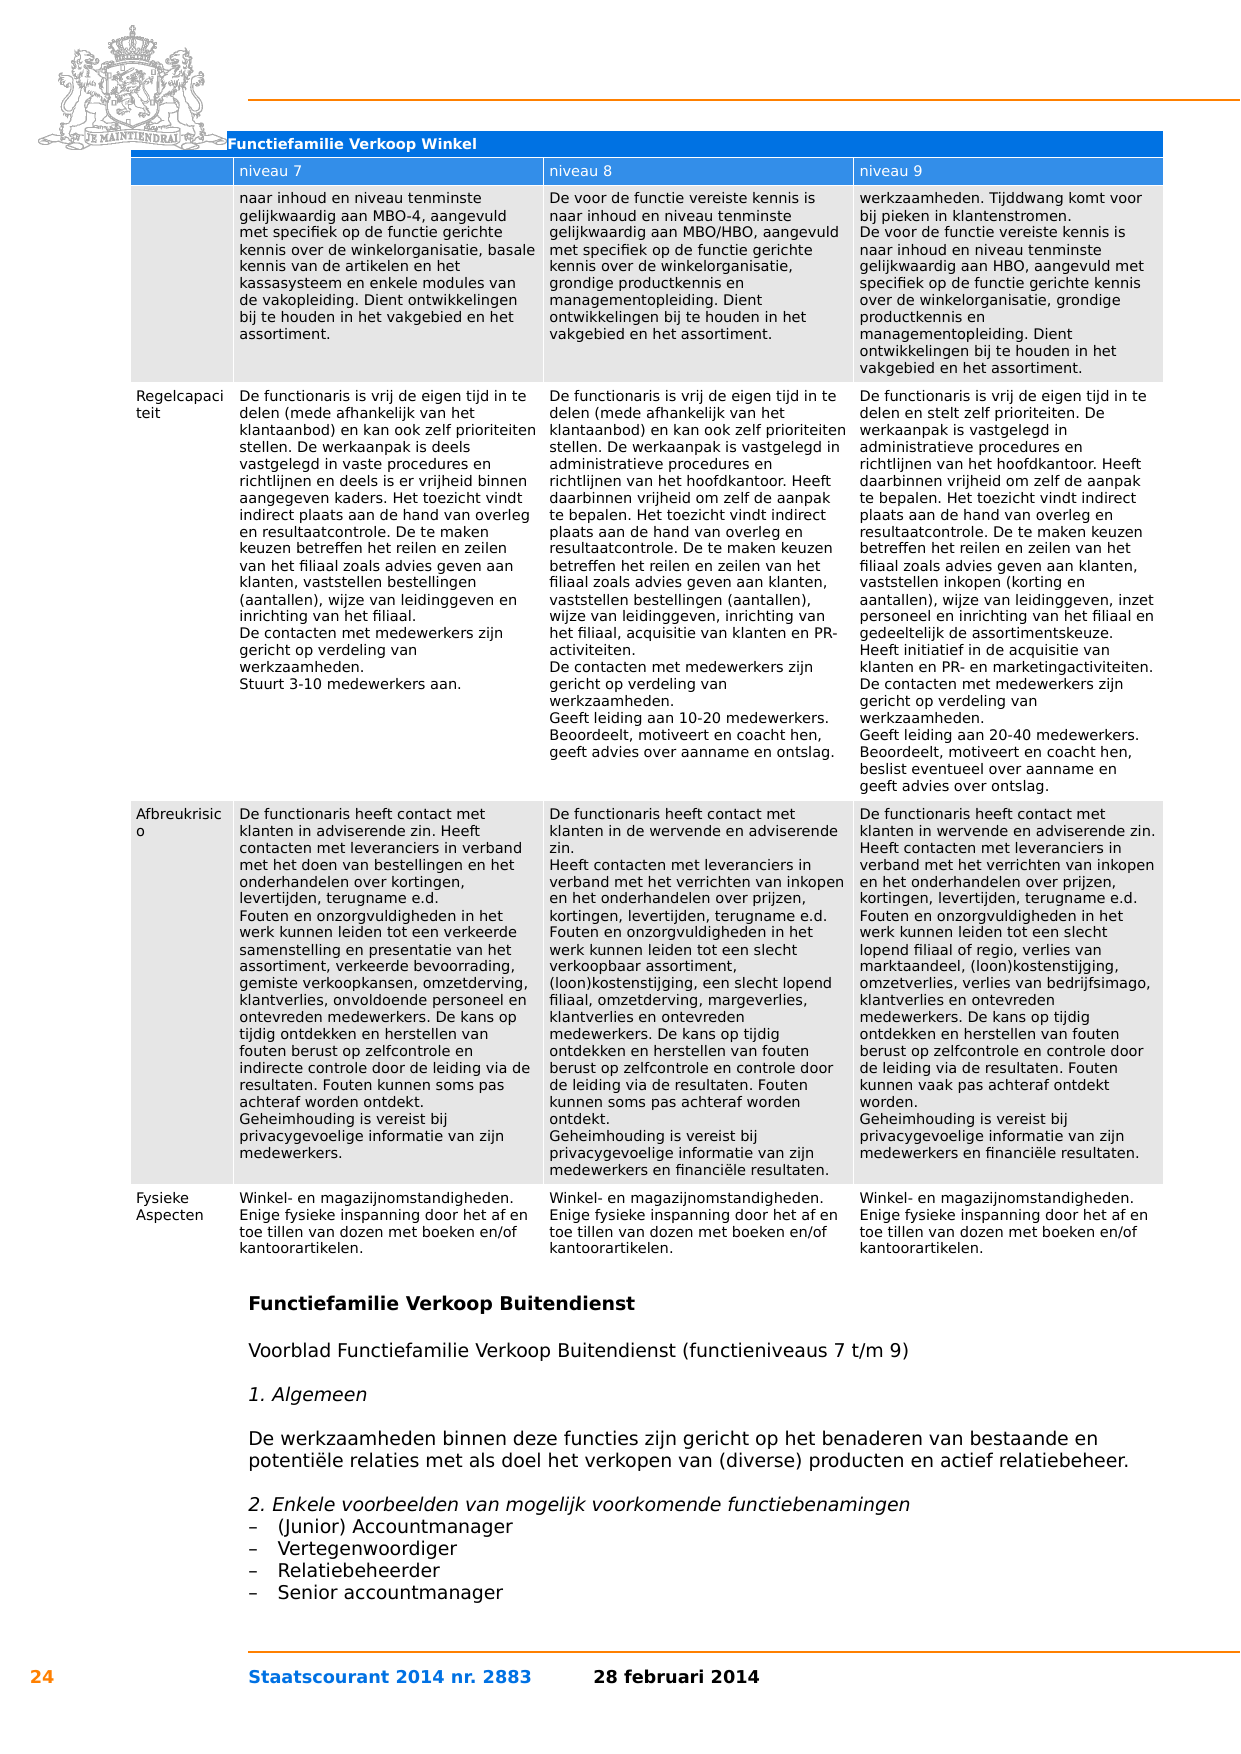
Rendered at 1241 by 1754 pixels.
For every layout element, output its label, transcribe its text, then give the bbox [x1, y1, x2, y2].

text – (Junior) Accountmanager [248, 1516, 1163, 1538]
table_cell De functionaris is vrij de eigen tijd in te delen (mede afhankelijk van het klantaanbod) en kan ook zelf prioriteiten stellen. De werkaanpak is vastgelegd in administratieve procedures en richtlijnen van het hoofdkantoor. Heeft daarbinnen vrijheid om zelf de aanpak te bepalen. Het toezicht vindt indirect plaats aan de hand van overleg en resultaatcontrole. De te maken keuzen betreffen het reilen en zeilen van het filiaal zoals advies geven aan klanten, vaststellen bestellingen (aantallen), wijze van leidinggeven, inrichting van het filiaal, acquisitie van klanten en PR-activiteiten. De contacten met medewerkers zijn gericht op verdeling van werkzaamheden. Geeft leiding aan 10-20 medewerkers. Beoordeelt, motiveert en coacht hen, geeft advies over aanname en ontslag. [544, 383, 853, 800]
table_cell Fysieke Aspecten [131, 1185, 233, 1262]
table_cell Winkel- en magazijnomstandigheden. Enige fysieke inspanning door het af en toe tillen van dozen met boeken en/of kantoorartikelen. [234, 1185, 543, 1262]
table_cell Afbreukrisico [131, 801, 233, 1184]
table_cell De functionaris is vrij de eigen tijd in te delen en stelt zelf prioriteiten. De werkaanpak is vastgelegd in administratieve procedures en richtlijnen van het hoofdkantoor. Heeft daarbinnen vrijheid om zelf de aanpak te bepalen. Het toezicht vindt indirect plaats aan de hand van overleg en resultaatcontrole. De te maken keuzen betreffen het reilen en zeilen van het filiaal zoals advies geven aan klanten, vaststellen inkopen (korting en aantallen), wijze van leidinggeven, inzet personeel en inrichting van het filiaal en gedeeltelijk de assortimentskeuze. Heeft initiatief in de acquisitie van klanten en PR- en marketingactiviteiten. De contacten met medewerkers zijn gericht op verdeling van werkzaamheden. Geeft leiding aan 20-40 medewerkers. Beoordeelt, motiveert en coacht hen, beslist eventueel over aanname en geeft advies over ontslag. [854, 383, 1163, 800]
text Voorblad Functiefamilie Verkoop Buitendienst (functieniveaus 7 t/m 9) [248, 1340, 1163, 1362]
subtitle Functiefamilie Verkoop Buitendienst [248, 1293, 1163, 1315]
table_cell [131, 158, 233, 185]
table_cell De functionaris heeft contact met klanten in wervende en adviserende zin. Heeft contacten met leveranciers in verband met het verrichten van inkopen en het onderhandelen over prijzen, kortingen, levertijden, terugname e.d. Fouten en onzorgvuldigheden in het werk kunnen leiden tot een slecht lopend filiaal of regio, verlies van marktaandeel, (loon)kostenstijging, omzetverlies, verlies van bedrijfsimago, klantverlies en ontevreden medewerkers. De kans op tijdig ontdekken en herstellen van fouten berust op zelfcontrole en controle door de leiding via de resultaten. Fouten kunnen vaak pas achteraf ontdekt worden. Geheimhouding is vereist bij privacygevoelige informatie van zijn medewerkers en financiële resultaten. [854, 801, 1163, 1184]
table_cell werkzaamheden. Tijddwang komt voor bij pieken in klantenstromen. De voor de functie vereiste kennis is naar inhoud en niveau tenminste gelijkwaardig aan HBO, aangevuld met specifiek op de functie gerichte kennis over de winkelorganisatie, grondige productkennis en managementopleiding. Dient ontwikkelingen bij te houden in het vakgebied en het assortiment. [854, 186, 1163, 382]
table_cell De functionaris is vrij de eigen tijd in te delen (mede afhankelijk van het klantaanbod) en kan ook zelf prioriteiten stellen. De werkaanpak is deels vastgelegd in vaste procedures en richtlijnen en deels is er vrijheid binnen aangegeven kaders. Het toezicht vindt indirect plaats aan de hand van overleg en resultaatcontrole. De te maken keuzen betreffen het reilen en zeilen van het filiaal zoals advies geven aan klanten, vaststellen bestellingen (aantallen), wijze van leidinggeven en inrichting van het filiaal. De contacten met medewerkers zijn gericht op verdeling van werkzaamheden. Stuurt 3-10 medewerkers aan. [234, 383, 543, 800]
table_cell Winkel- en magazijnomstandigheden. Enige fysieke inspanning door het af en toe tillen van dozen met boeken en/of kantoorartikelen. [854, 1185, 1163, 1262]
text – Vertegenwoordiger [248, 1538, 1163, 1559]
table_cell De voor de functie vereiste kennis is naar inhoud en niveau tenminste gelijkwaardig aan MBO/HBO, aangevuld met specifiek op de functie gerichte kennis over de winkelorganisatie, grondige productkennis en managementopleiding. Dient ontwikkelingen bij te houden in het vakgebied en het assortiment. [544, 186, 853, 382]
text – Relatiebeheerder [248, 1559, 1163, 1582]
text – Senior accountmanager [248, 1582, 1163, 1603]
table_cell naar inhoud en niveau tenminste gelijkwaardig aan MBO-4, aangevuld met specifiek op de functie gerichte kennis over de winkelorganisatie, basale kennis van de artikelen en het kassasysteem en enkele modules van de vakopleiding. Dient ontwikkelingen bij te houden in het vakgebied en het assortiment. [234, 186, 543, 382]
text De werkzaamheden binnen deze functies zijn gericht op het benaderen van bestaande en potentiële relaties met als doel het verkopen van (diverse) producten en actief relatiebeheer. [248, 1428, 1163, 1472]
subtitle 2. Enkele voorbeelden van mogelijk voorkomende functiebenamingen [248, 1494, 1163, 1516]
table_cell Winkel- en magazijnomstandigheden. Enige fysieke inspanning door het af en toe tillen van dozen met boeken en/of kantoorartikelen. [544, 1185, 853, 1262]
table_cell De functionaris heeft contact met klanten in adviserende zin. Heeft contacten met leveranciers in verband met het doen van bestellingen en het onderhandelen over kortingen, levertijden, terugname e.d. Fouten en onzorgvuldigheden in het werk kunnen leiden tot een verkeerde samenstelling en presentatie van het assortiment, verkeerde bevoorrading, gemiste verkoopkansen, omzetderving, klantverlies, onvoldoende personeel en ontevreden medewerkers. De kans op tijdig ontdekken en herstellen van fouten berust op zelfcontrole en indirecte controle door de leiding via de resultaten. Fouten kunnen soms pas achteraf worden ontdekt. Geheimhouding is vereist bij privacygevoelige informatie van zijn medewerkers. [234, 801, 543, 1184]
table_cell niveau 9 [854, 158, 1163, 185]
picture [38, 25, 227, 150]
table_cell [131, 186, 233, 382]
table_cell De functionaris heeft contact met klanten in de wervende en adviserende zin. Heeft contacten met leveranciers in verband met het verrichten van inkopen en het onderhandelen over prijzen, kortingen, levertijden, terugname e.d. Fouten en onzorgvuldigheden in het werk kunnen leiden tot een slecht verkoopbaar assortiment, (loon)kostenstijging, een slecht lopend filiaal, omzetderving, margeverlies, klantverlies en ontevreden medewerkers. De kans op tijdig ontdekken en herstellen van fouten berust op zelfcontrole en controle door de leiding via de resultaten. Fouten kunnen soms pas achteraf worden ontdekt. Geheimhouding is vereist bij privacygevoelige informatie van zijn medewerkers en financiële resultaten. [544, 801, 853, 1184]
subtitle 1. Algemeen [248, 1384, 1163, 1406]
table_cell Regelcapaciteit [131, 383, 233, 800]
table_cell niveau 8 [544, 158, 853, 185]
table_header Functiefamilie Verkoop Winkel [131, 131, 1163, 157]
table_cell niveau 7 [234, 158, 543, 185]
